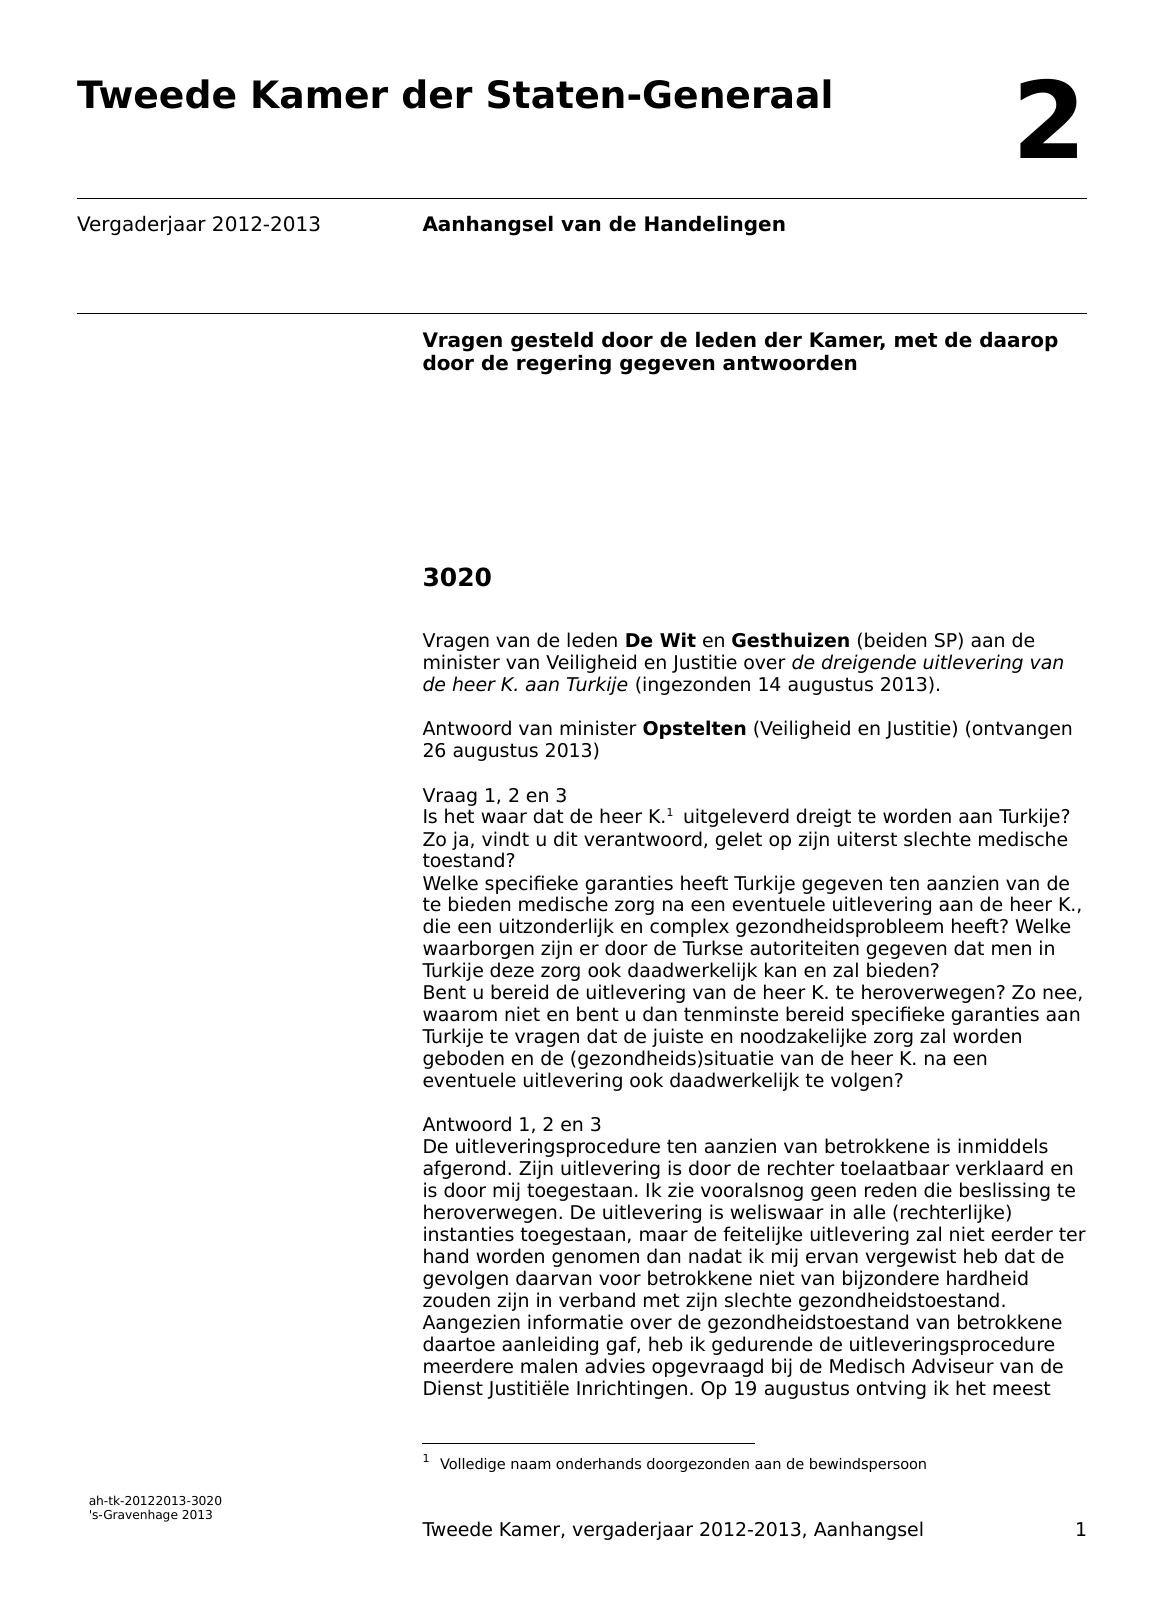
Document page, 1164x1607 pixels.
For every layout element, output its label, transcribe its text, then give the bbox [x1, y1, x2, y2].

text ah-tk-20122013-3020 [88, 1494, 323, 1508]
table_cell Vragen gesteld door de leden der Kamer, met de daarop door de regering gegeven antwoorden [422, 314, 1087, 375]
table_cell Vergaderjaar 2012-2013 [77, 199, 422, 313]
text De uitleveringsprocedure ten aanzien van betrokkene is inmiddels afgerond. Zijn uitlevering is door de rechter toelaatbaar verklaard en is door mij toegestaan. Ik zie vooralsnog geen reden die beslissing te heroverwegen. De uitlevering is weliswaar in alle (rechterlijke) instanties toegestaan, maar de feitelijke uitlevering zal niet eerder ter hand worden genomen dan nadat ik mij ervan vergewist heb dat de gevolgen daarvan voor betrokkene niet van bijzondere hardheid zouden zijn in verband met zijn slechte gezondheidstoestand. Aangezien informatie over de gezondheidstoestand van betrokkene daartoe aanleiding gaf, heb ik gedurende de uitleveringsprocedure meerdere malen advies opgevraagd bij de Medisch Adviseur van de Dienst Justitiële Inrichtingen. Op 19 augustus ontving ik het meest [422, 1136, 1087, 1400]
text Antwoord van minister Opstelten (Veiligheid en Justitie) (ontvangen 26 augustus 2013) [422, 718, 1087, 762]
text Antwoord 1, 2 en 3 [422, 1114, 1087, 1136]
table_cell [77, 314, 422, 375]
table_header Tweede Kamer der Staten-Generaal [77, 59, 886, 198]
table_cell Aanhangsel van de Handelingen [422, 199, 1087, 313]
text Bent u bereid de uitlevering van de heer K. te heroverwegen? Zo nee, waarom niet en bent u dan tenminste bereid specifieke garanties aan Turkije te vragen dat de juiste en noodzakelijke zorg zal worden geboden en de (gezondheids)situatie van de heer K. na een eventuele uitlevering ook daadwerkelijk te volgen? [422, 982, 1087, 1092]
text Is het waar dat de heer K. uitgeleverd dreigt te worden aan Turkije? Zo ja, vindt u dit verantwoord, gelet op zijn uiterst slechte medische toestand? [422, 806, 1087, 872]
text Vraag 1, 2 en 3 [422, 784, 1087, 806]
text 3020 [422, 563, 1087, 592]
text Welke specifieke garanties heeft Turkije gegeven ten aanzien van de te bieden medische zorg na een eventuele uitlevering aan de heer K., die een uitzonderlijk en complex gezondheidsprobleem heeft? Welke waarborgen zijn er door de Turkse autoriteiten gegeven dat men in Turkije deze zorg ook daadwerkelijk kan en zal bieden? [422, 872, 1087, 982]
table_header 2 [886, 59, 1087, 198]
text Vragen van de leden De Wit en Gesthuizen (beiden SP) aan de minister van Veiligheid en Justitie over de dreigende uitlevering van de heer K. aan Turkije (ingezonden 14 augustus 2013). [422, 630, 1087, 696]
text Volledige naam onderhands doorgezonden aan de bewindspersoon [422, 1452, 1087, 1474]
text 's-Gravenhage 2013 [88, 1508, 323, 1522]
